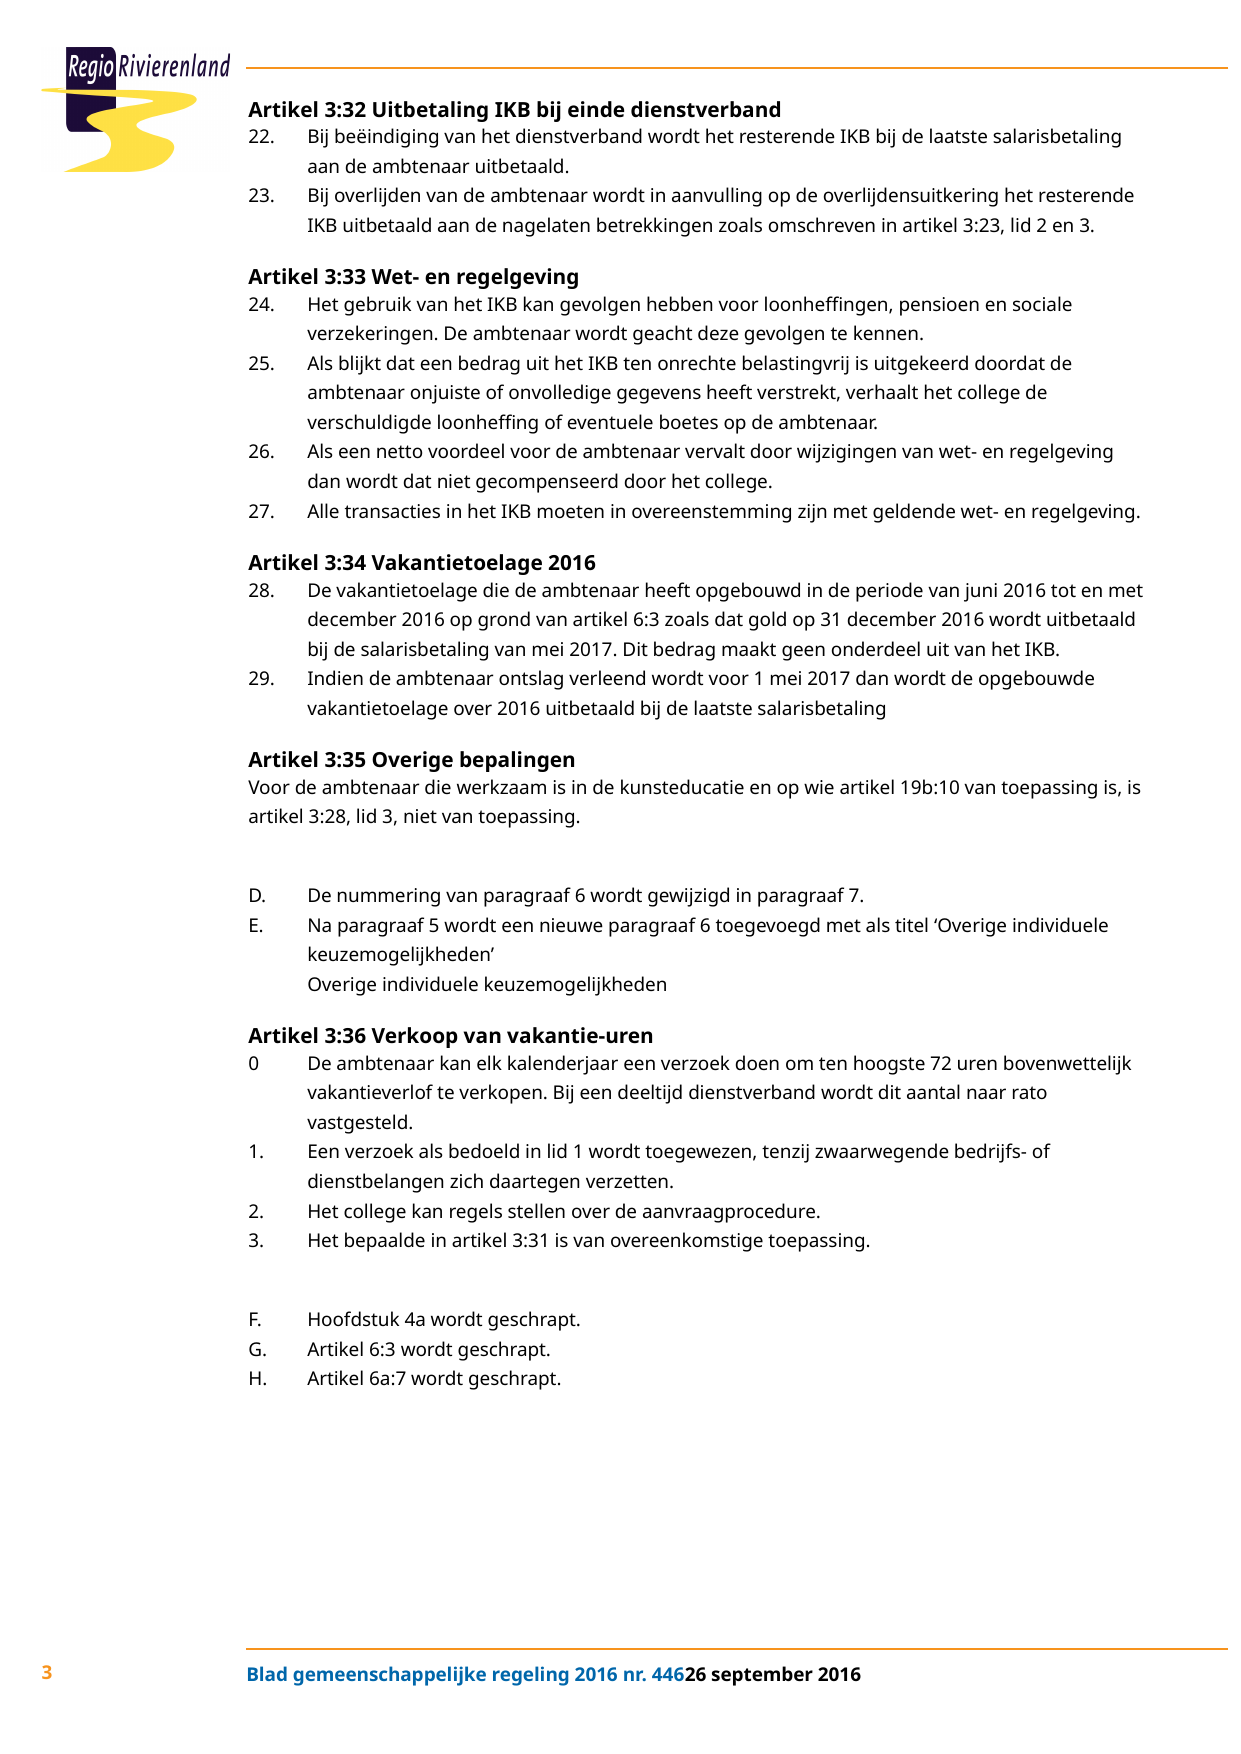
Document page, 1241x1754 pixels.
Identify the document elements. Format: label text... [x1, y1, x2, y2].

text Artikel 3:33 Wet- en regelgeving [248, 262, 1152, 291]
list Het college kan regels stellen over de aanvraagprocedure. [248, 1198, 1152, 1224]
list Overige individuele keuzemogelijkheden [248, 971, 1152, 997]
list De ambtenaar kan elk kalenderjaar een verzoek doen om ten hoogste 72 uren bovenwettelijk vakantieverlof te verkopen. Bij een deeltijd dienstverband wordt dit aantal naar rato vastgesteld. [248, 1050, 1152, 1135]
list Artikel 6a:7 wordt geschrapt. [248, 1366, 1152, 1391]
text Voor de ambtenaar die werkzaam is in de kunsteducatie en op wie artikel 19b:10 van toepassing is, is artikel 3:28, lid 3, niet van toepassing. [248, 774, 1152, 829]
list Indien de ambtenaar ontslag verleend wordt voor 1 mei 2017 dan wordt de opgebouwde vakantietoelage over 2016 uitbetaald bij de laatste salarisbetaling [248, 666, 1152, 721]
picture [41, 47, 231, 172]
text Artikel 3:35 Overige bepalingen [248, 746, 1152, 774]
list Artikel 6:3 wordt geschrapt. [248, 1336, 1152, 1362]
list Bij overlijden van de ambtenaar wordt in aanvulling op de overlijdensuitkering het resterende IKB uitbetaald aan de nagelaten betrekkingen zoals omschreven in artikel 3:23, lid 2 en 3. [248, 182, 1152, 238]
text Artikel 3:36 Verkoop van vakantie-uren [248, 1022, 1152, 1050]
list Als een netto voordeel voor de ambtenaar vervalt door wijzigingen van wet- en regelgeving dan wordt dat niet gecompenseerd door het college. [248, 439, 1152, 494]
list Als blijkt dat een bedrag uit het IKB ten onrechte belastingvrij is uitgekeerd doordat de ambtenaar onjuiste of onvolledige gegevens heeft verstrekt, verhaalt het college de verschuldigde loonheffing of eventuele boetes op de ambtenaar. [248, 350, 1152, 435]
list De nummering van paragraaf 6 wordt gewijzigd in paragraaf 7. [248, 882, 1152, 908]
list Het bepaalde in artikel 3:31 is van overeenkomstige toepassing. [248, 1227, 1152, 1253]
list Bij beëindiging van het dienstverband wordt het resterende IKB bij de laatste salarisbetaling aan de ambtenaar uitbetaald. [248, 123, 1152, 178]
text Artikel 3:32 Uitbetaling IKB bij einde dienstverband [248, 95, 1152, 123]
list Hoofdstuk 4a wordt geschrapt. [248, 1306, 1152, 1332]
text Artikel 3:34 Vakantietoelage 2016 [248, 548, 1152, 577]
list Na paragraaf 5 wordt een nieuwe paragraaf 6 toegevoegd met als titel ‘Overige individuele keuzemogelijkheden’ [248, 912, 1152, 967]
list De vakantietoelage die de ambtenaar heeft opgebouwd in de periode van juni 2016 tot en met december 2016 op grond van artikel 6:3 zoals dat gold op 31 december 2016 wordt uitbetaald bij de salarisbetaling van mei 2017. Dit bedrag maakt geen onderdeel uit van het IKB. [248, 577, 1152, 662]
list Alle transacties in het IKB moeten in overeenstemming zijn met geldende wet- en regelgeving. [248, 498, 1152, 524]
list Een verzoek als bedoeld in lid 1 wordt toegewezen, tenzij zwaarwegende bedrijfs- of dienstbelangen zich daartegen verzetten. [248, 1139, 1152, 1194]
list Het gebruik van het IKB kan gevolgen hebben voor loonheffingen, pensioen en sociale verzekeringen. De ambtenaar wordt geacht deze gevolgen te kennen. [248, 291, 1152, 346]
